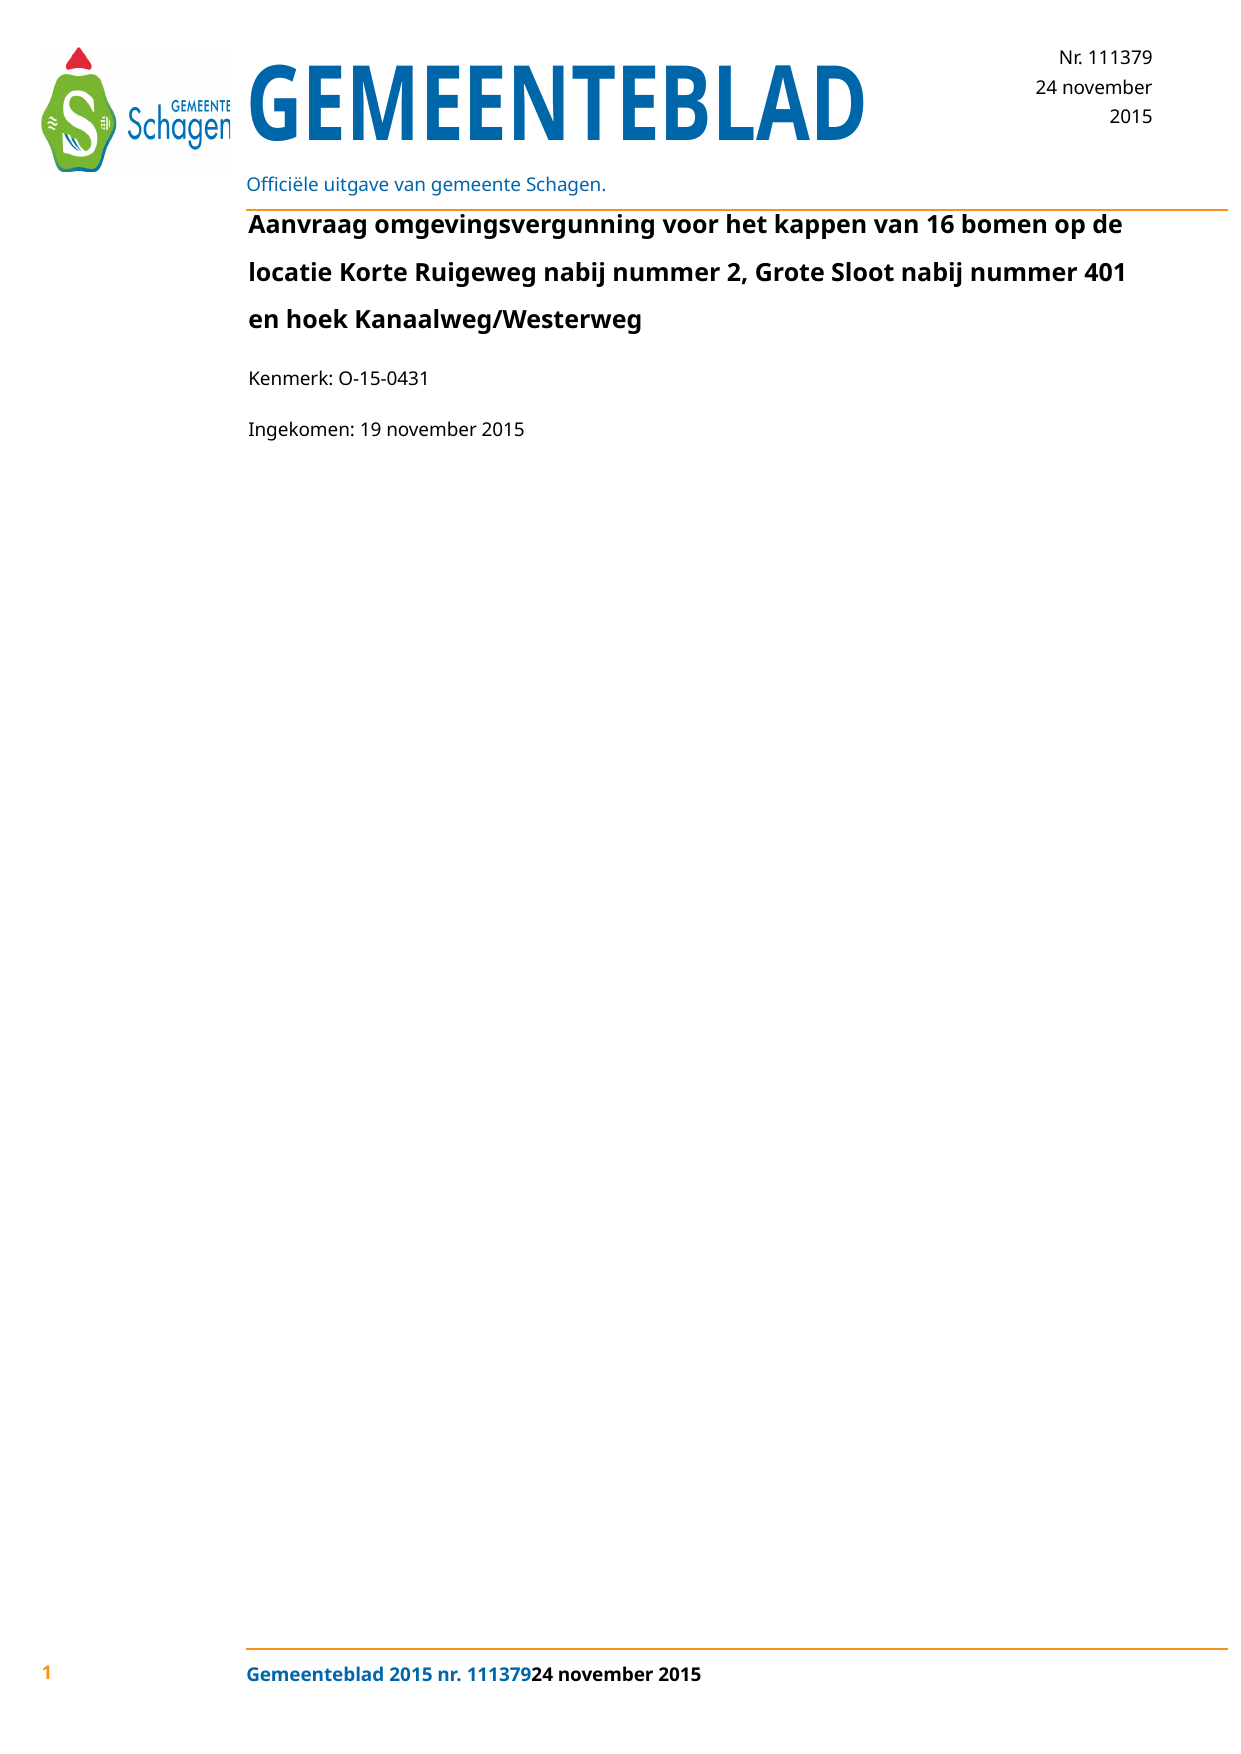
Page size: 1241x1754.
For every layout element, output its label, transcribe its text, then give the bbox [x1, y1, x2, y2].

text Kenmerk: O-15-0431 [248, 366, 1152, 391]
text Aanvraag omgevingsvergunning voor het kappen van 16 bomen op de locatie Korte Ruigeweg nabij nummer 2, Grote Sloot nabij nummer 401 en hoek Kanaalweg/Westerweg [248, 211, 1152, 336]
picture [41, 47, 231, 172]
text Ingekomen: 19 november 2015 [248, 416, 1152, 442]
